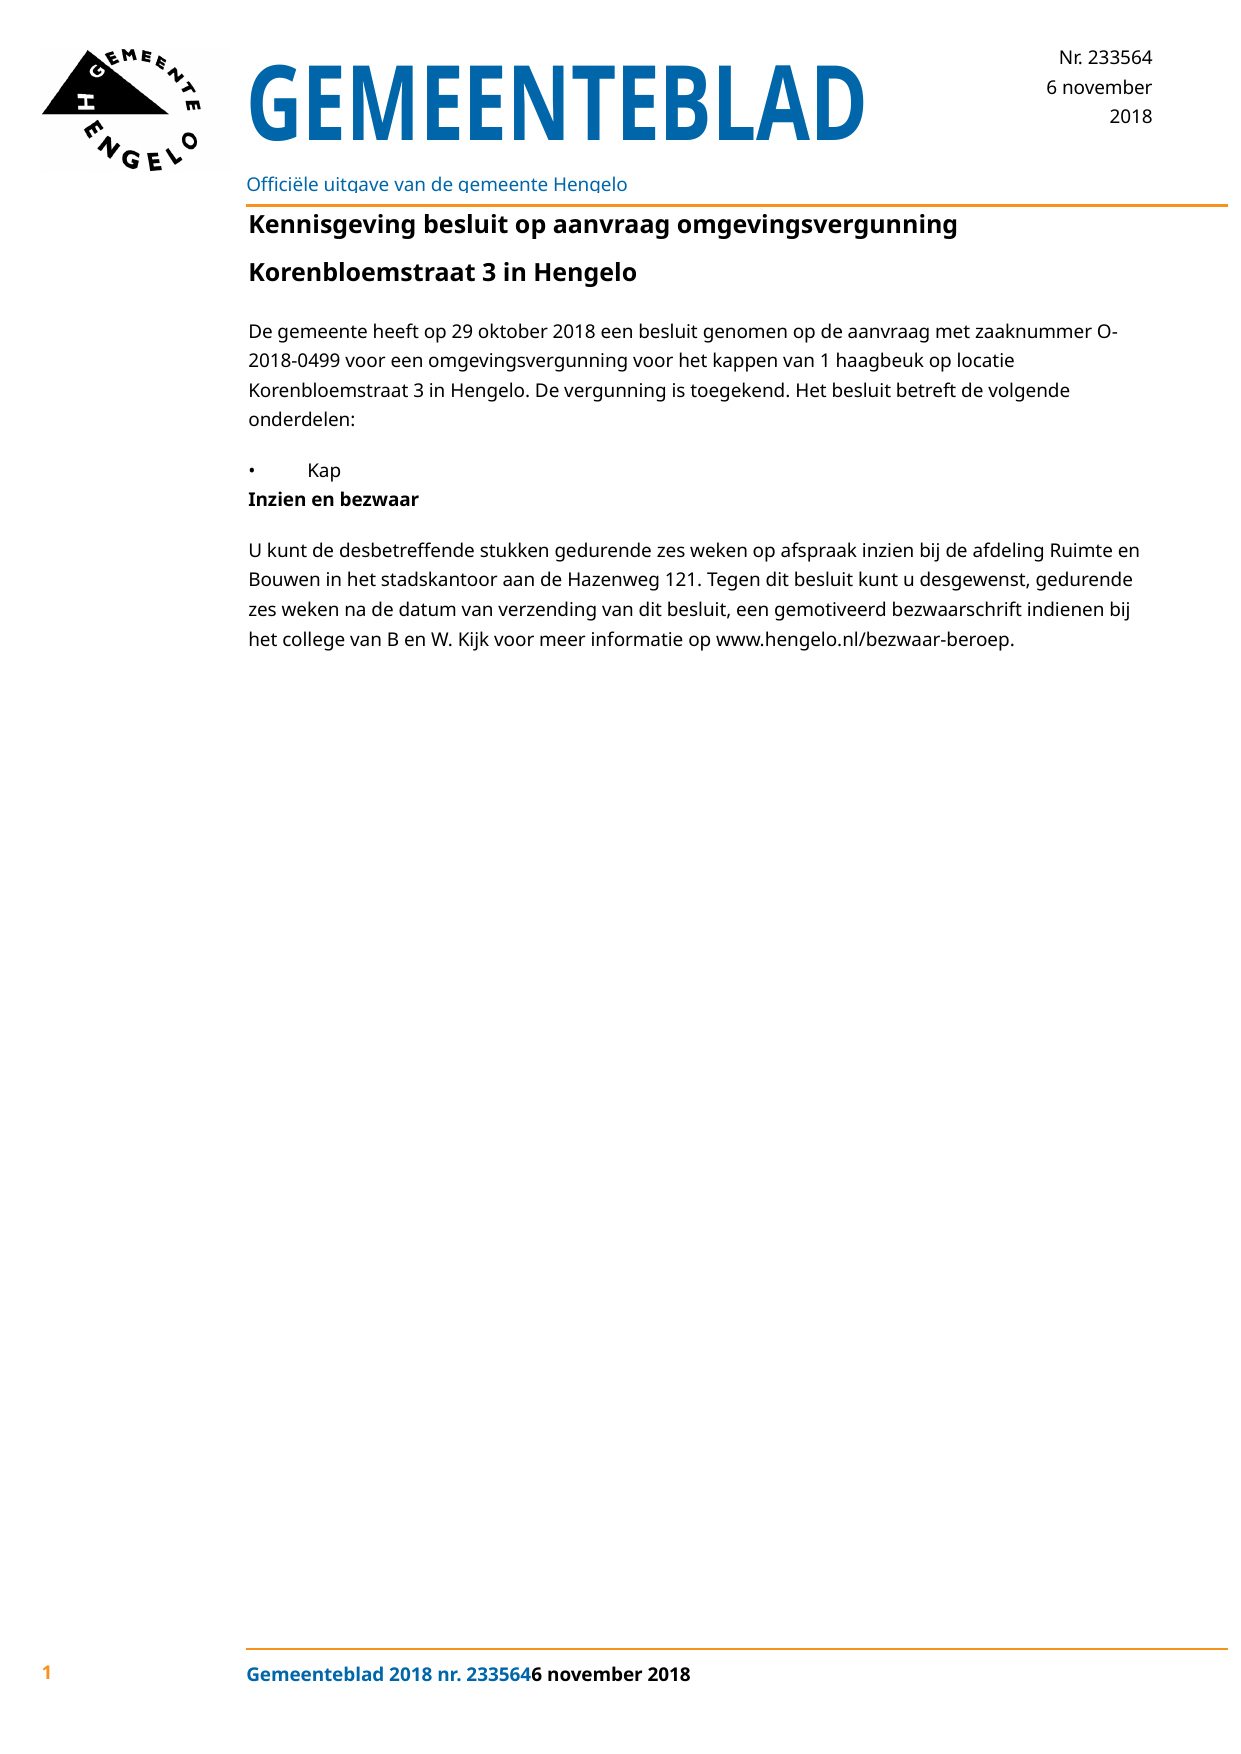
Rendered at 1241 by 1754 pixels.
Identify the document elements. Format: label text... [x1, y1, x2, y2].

text De gemeente heeft op 29 oktober 2018 een besluit genomen op de aanvraag met zaaknummer O-2018-0499 voor een omgevingsvergunning voor het kappen van 1 haagbeuk op locatie Korenbloemstraat 3 in Hengelo. De vergunning is toegekend. Het besluit betreft de volgende onderdelen: [248, 318, 1152, 432]
list Kap [248, 457, 1152, 483]
text Kennisgeving besluit op aanvraag omgevingsvergunning Korenbloemstraat 3 in Hengelo [248, 207, 1152, 288]
picture [41, 47, 231, 172]
text Inzien en bezwaar [248, 487, 1152, 512]
text U kunt de desbetreffende stukken gedurende zes weken op afspraak inzien bij de afdeling Ruimte en Bouwen in het stadskantoor aan de Hazenweg 121. Tegen dit besluit kunt u desgewenst, gedurende zes weken na de datum van verzending van dit besluit, een gemotiveerd bezwaarschrift indienen bij het college van B en W. Kijk voor meer informatie op www.hengelo.nl/bezwaar-beroep. [248, 537, 1152, 652]
